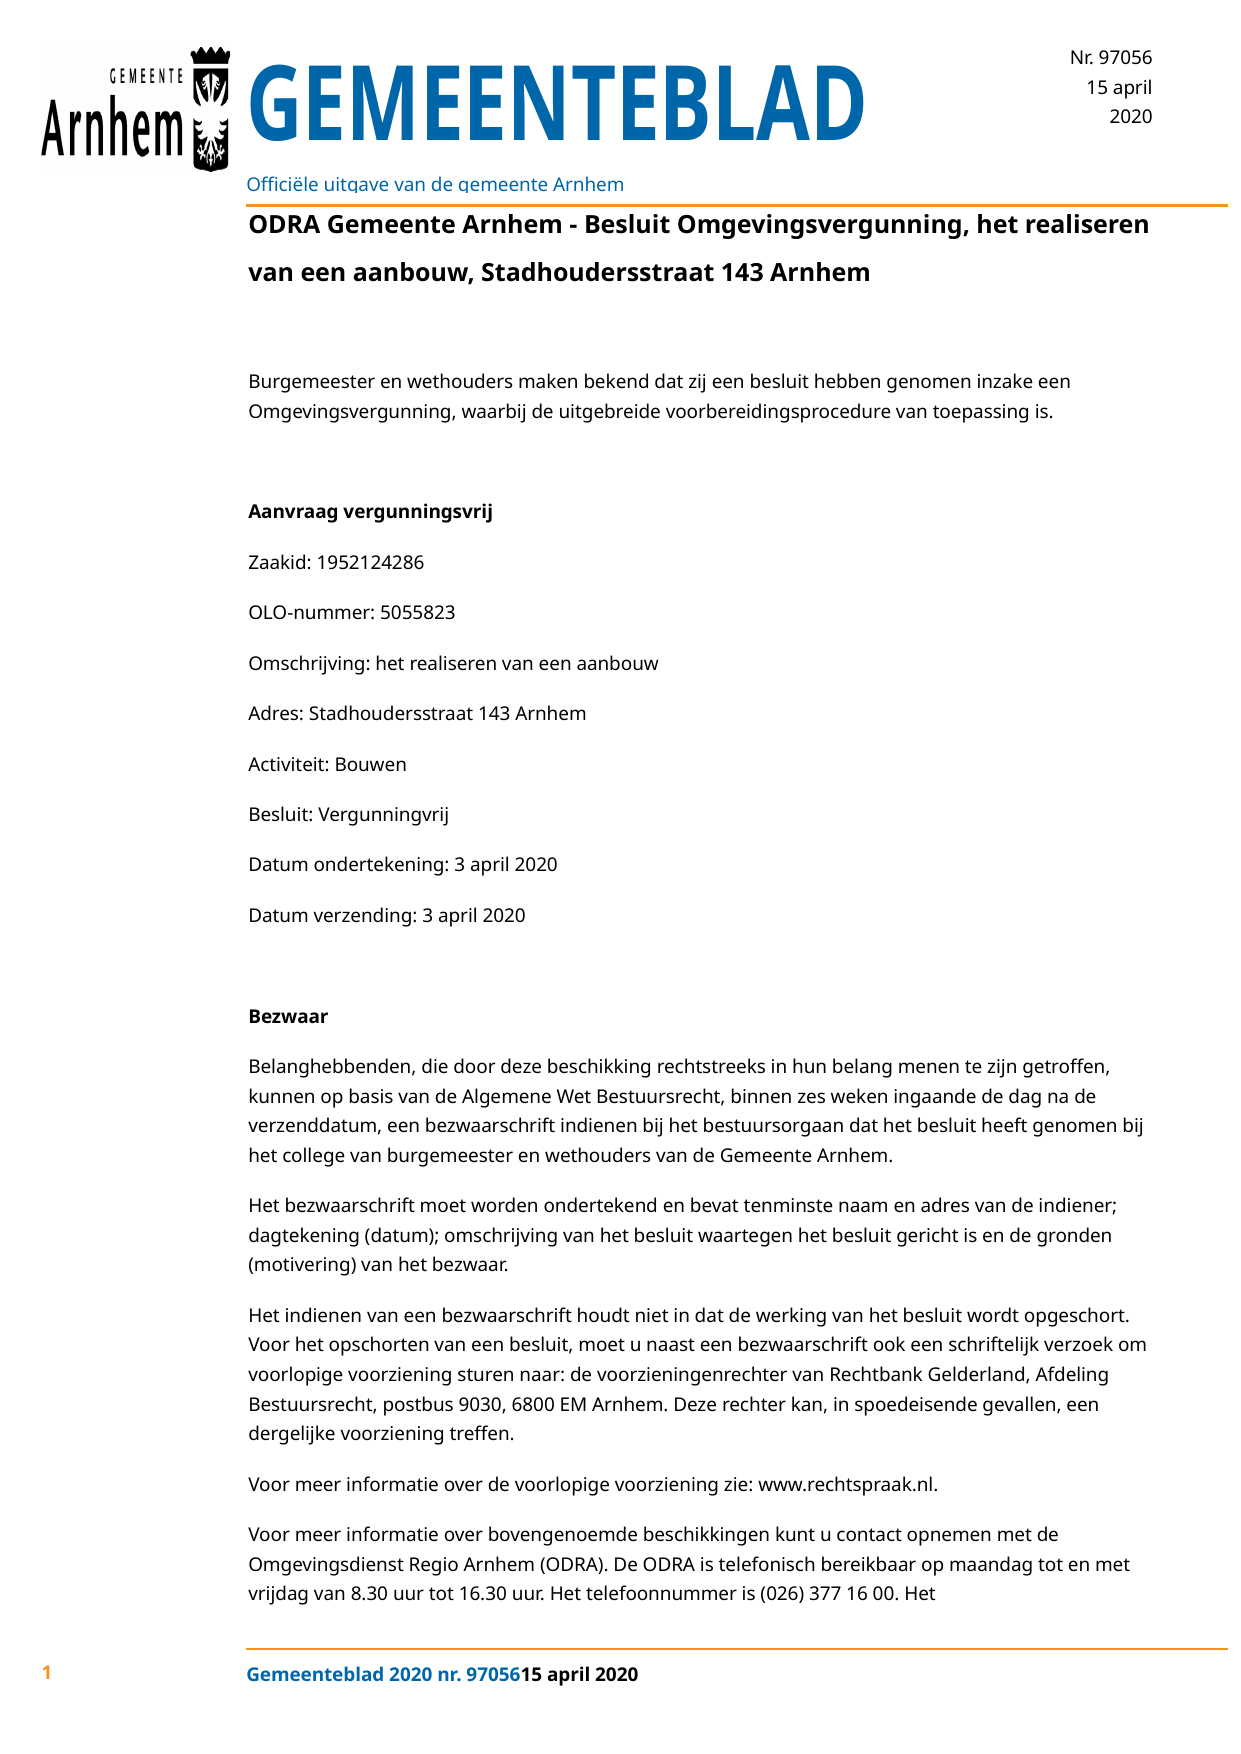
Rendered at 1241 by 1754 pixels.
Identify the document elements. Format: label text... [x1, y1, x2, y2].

text Besluit: Vergunningvrij [248, 801, 1152, 827]
text Activiteit: Bouwen [248, 751, 1152, 777]
text Omschrijving: het realiseren van een aanbouw [248, 650, 1152, 676]
picture [41, 47, 231, 172]
text OLO-nummer: 5055823 [248, 599, 1152, 625]
text Zaakid: 1952124286 [248, 549, 1152, 575]
text Belanghebbenden, die door deze beschikking rechtstreeks in hun belang menen te zijn getroffen, kunnen op basis van de Algemene Wet Bestuursrecht, binnen zes weken ingaande de dag na de verzenddatum, een bezwaarschrift indienen bij het bestuursorgaan dat het besluit heeft genomen bij het college van burgemeester en wethouders van de Gemeente Arnhem. [248, 1053, 1152, 1168]
text Datum ondertekening: 3 april 2020 [248, 852, 1152, 877]
text Voor meer informatie over de voorlopige voorziening zie: www.rechtspraak.nl. [248, 1471, 1152, 1497]
text Datum verzending: 3 april 2020 [248, 902, 1152, 928]
text Het bezwaarschrift moet worden ondertekend en bevat tenminste naam en adres van de indiener; dagtekening (datum); omschrijving van het besluit waartegen het besluit gericht is en de gronden (motivering) van het bezwaar. [248, 1192, 1152, 1277]
text ODRA Gemeente Arnhem - Besluit Omgevingsvergunning, het realiseren van een aanbouw, Stadhoudersstraat 143 Arnhem [248, 207, 1152, 288]
text Voor meer informatie over bovengenoemde beschikkingen kunt u contact opnemen met de Omgevingsdienst Regio Arnhem (ODRA). De ODRA is telefonisch bereikbaar op maandag tot en met vrijdag van 8.30 uur tot 16.30 uur. Het telefoonnummer is (026) 377 16 00. Het [248, 1521, 1152, 1606]
text Aanvraag vergunningsvrij [248, 499, 1152, 524]
text Adres: Stadhoudersstraat 143 Arnhem [248, 700, 1152, 726]
text Bezwaar [248, 1003, 1152, 1029]
text Het indienen van een bezwaarschrift houdt niet in dat de werking van het besluit wordt opgeschort. Voor het opschorten van een besluit, moet u naast een bezwaarschrift ook een schriftelijk verzoek om voorlopige voorziening sturen naar: de voorzieningenrechter van Rechtbank Gelderland, Afdeling Bestuursrecht, postbus 9030, 6800 EM Arnhem. Deze rechter kan, in spoedeisende gevallen, een dergelijke voorziening treffen. [248, 1302, 1152, 1446]
text Burgemeester en wethouders maken bekend dat zij een besluit hebben genomen inzake een Omgevingsvergunning, waarbij de uitgebreide voorbereidingsprocedure van toepassing is. [248, 368, 1152, 424]
